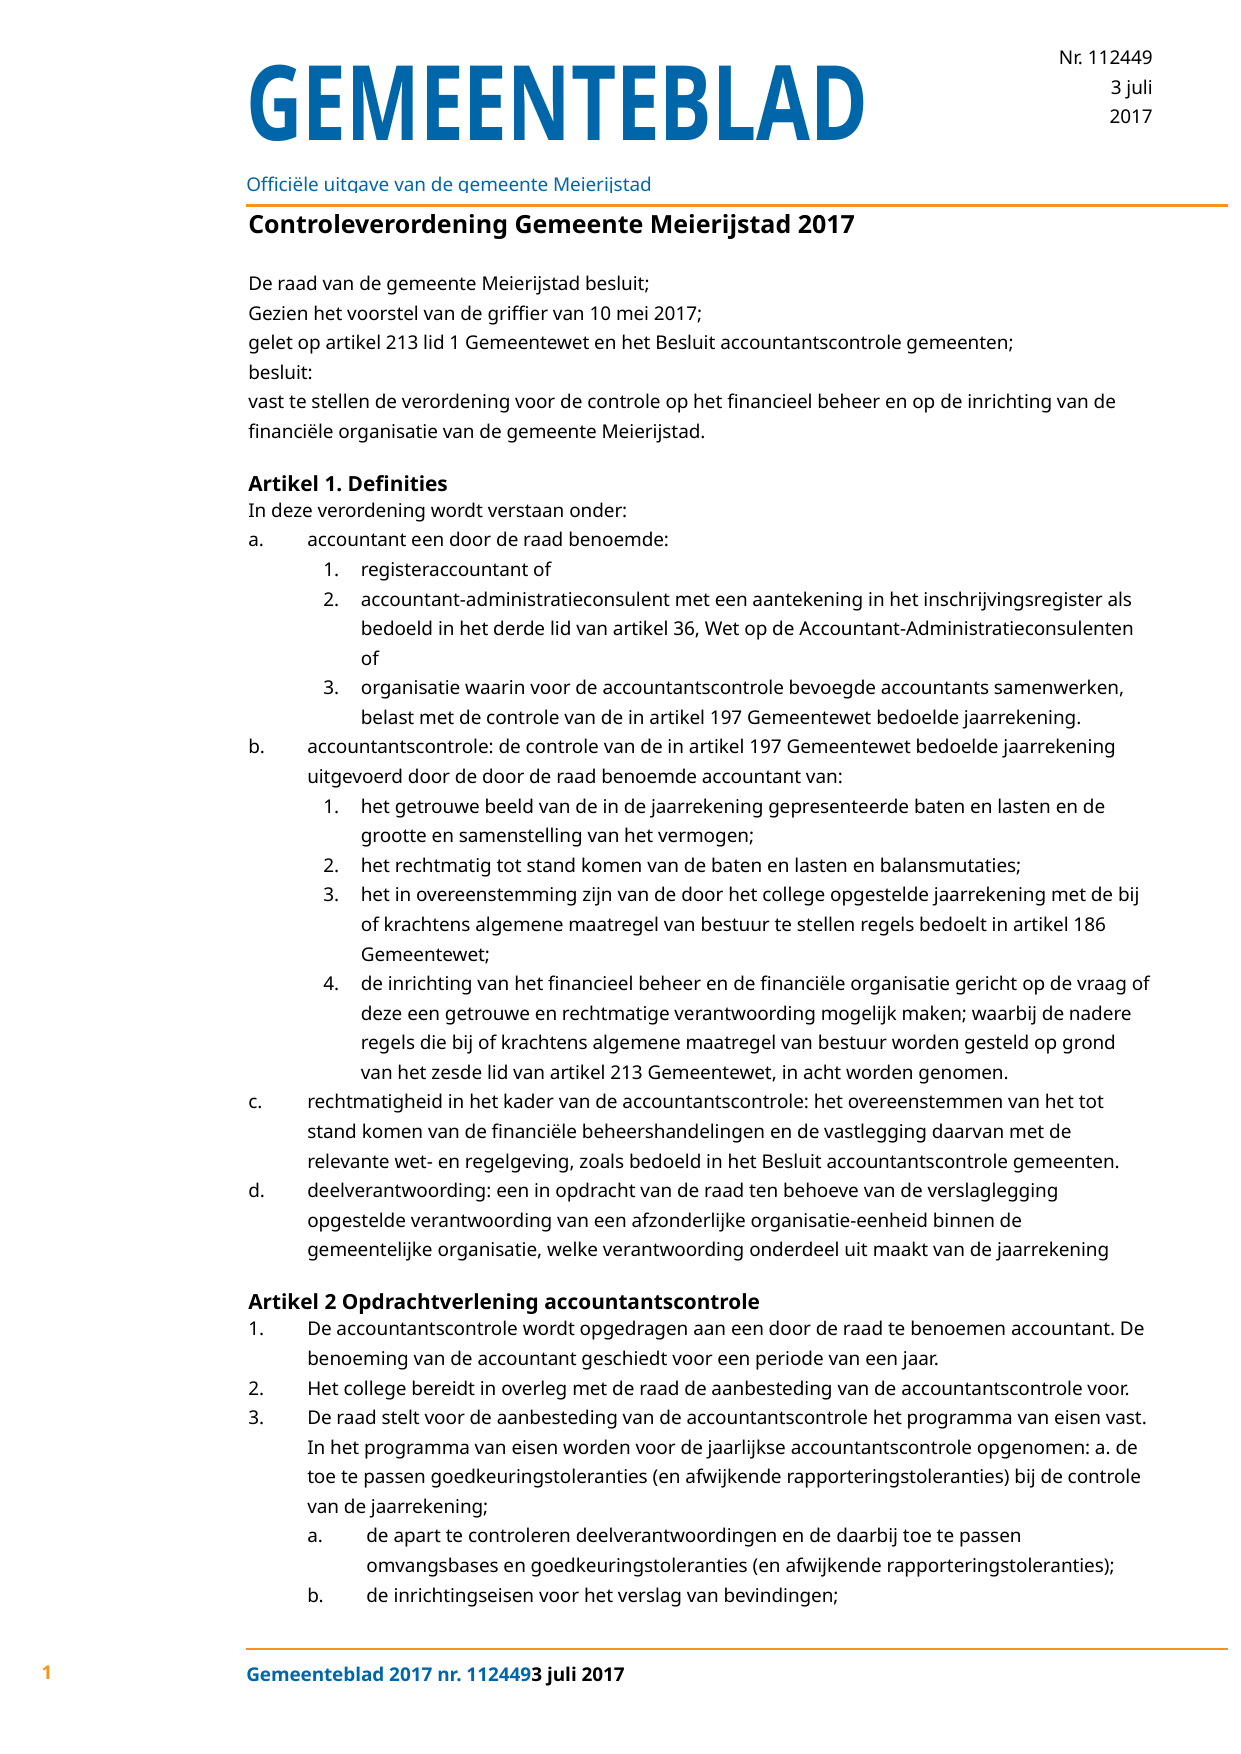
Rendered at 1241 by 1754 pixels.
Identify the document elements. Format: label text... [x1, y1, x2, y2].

list de apart te controleren deelverantwoordingen en de daarbij toe te passen omvangsbases en goedkeuringstoleranties (en afwijkende rapporteringstoleranties); [307, 1523, 1152, 1578]
text Artikel 2 Opdrachtverlening accountantscontrole [248, 1287, 1152, 1316]
list deelverantwoording: een in opdracht van de raad ten behoeve van de verslaglegging opgestelde verantwoording van een afzonderlijke organisatie-eenheid binnen de gemeentelijke organisatie, welke verantwoording onderdeel uit maakt van de jaarrekening [248, 1177, 1152, 1262]
picture [41, 47, 231, 172]
list het in overeenstemming zijn van de door het college opgestelde jaarrekening met de bij of krachtens algemene maatregel van bestuur te stellen regels bedoelt in artikel 186 Gemeentewet; [323, 882, 1152, 967]
list De accountantscontrole wordt opgedragen aan een door de raad te benoemen accountant. De benoeming van de accountant geschiedt voor een periode van een jaar. [248, 1316, 1152, 1371]
text besluit: [248, 359, 1152, 385]
list accountantscontrole: de controle van de in artikel 197 Gemeentewet bedoelde jaarrekening uitgevoerd door de door de raad benoemde accountant van: [248, 734, 1152, 789]
text vast te stellen de verordening voor de controle op het financieel beheer en op de inrichting van de financiële organisatie van de gemeente Meierijstad. [248, 389, 1152, 444]
text Artikel 1. Definities [248, 469, 1152, 497]
list registeraccountant of [323, 556, 1152, 582]
list De raad stelt voor de aanbesteding van de accountantscontrole het programma van eisen vast. In het programma van eisen worden voor de jaarlijkse accountantscontrole opgenomen: a. de toe te passen goedkeuringstoleranties (en afwijkende rapporteringstoleranties) bij de controle van de jaarrekening; [248, 1404, 1152, 1519]
list rechtmatigheid in het kader van de accountantscontrole: het overeenstemmen van het tot stand komen van de financiële beheershandelingen en de vastlegging daarvan met de relevante wet- en regelgeving, zoals bedoeld in het Besluit accountantscontrole gemeenten. [248, 1089, 1152, 1174]
text gelet op artikel 213 lid 1 Gemeentewet en het Besluit accountantscontrole gemeenten; [248, 329, 1152, 355]
text Controleverordening Gemeente Meierijstad 2017 [248, 207, 1152, 241]
list de inrichtingseisen voor het verslag van bevindingen; [307, 1582, 1152, 1607]
list accountant een door de raad benoemde: [248, 527, 1152, 552]
text De raad van de gemeente Meierijstad besluit; [248, 270, 1152, 296]
list het rechtmatig tot stand komen van de baten en lasten en balansmutaties; [323, 852, 1152, 878]
list Het college bereidt in overleg met de raad de aanbesteding van de accountantscontrole voor. [248, 1375, 1152, 1400]
text In deze verordening wordt verstaan onder: [248, 497, 1152, 523]
text Gezien het voorstel van de griffier van 10 mei 2017; [248, 300, 1152, 326]
list de inrichting van het financieel beheer en de financiële organisatie gericht op de vraag of deze een getrouwe en rechtmatige verantwoording mogelijk maken; waarbij de nadere regels die bij of krachtens algemene maatregel van bestuur worden gesteld op grond van het zesde lid van artikel 213 Gemeentewet, in acht worden genomen. [323, 970, 1152, 1085]
list accountant-administratieconsulent met een aantekening in het inschrijvingsregister als bedoeld in het derde lid van artikel 36, Wet op de Accountant-Administratieconsulenten of [323, 586, 1152, 671]
list organisatie waarin voor de accountantscontrole bevoegde accountants samenwerken, belast met de controle van de in artikel 197 Gemeentewet bedoelde jaarrekening. [323, 674, 1152, 730]
list het getrouwe beeld van de in de jaarrekening gepresenteerde baten en lasten en de grootte en samenstelling van het vermogen; [323, 793, 1152, 848]
